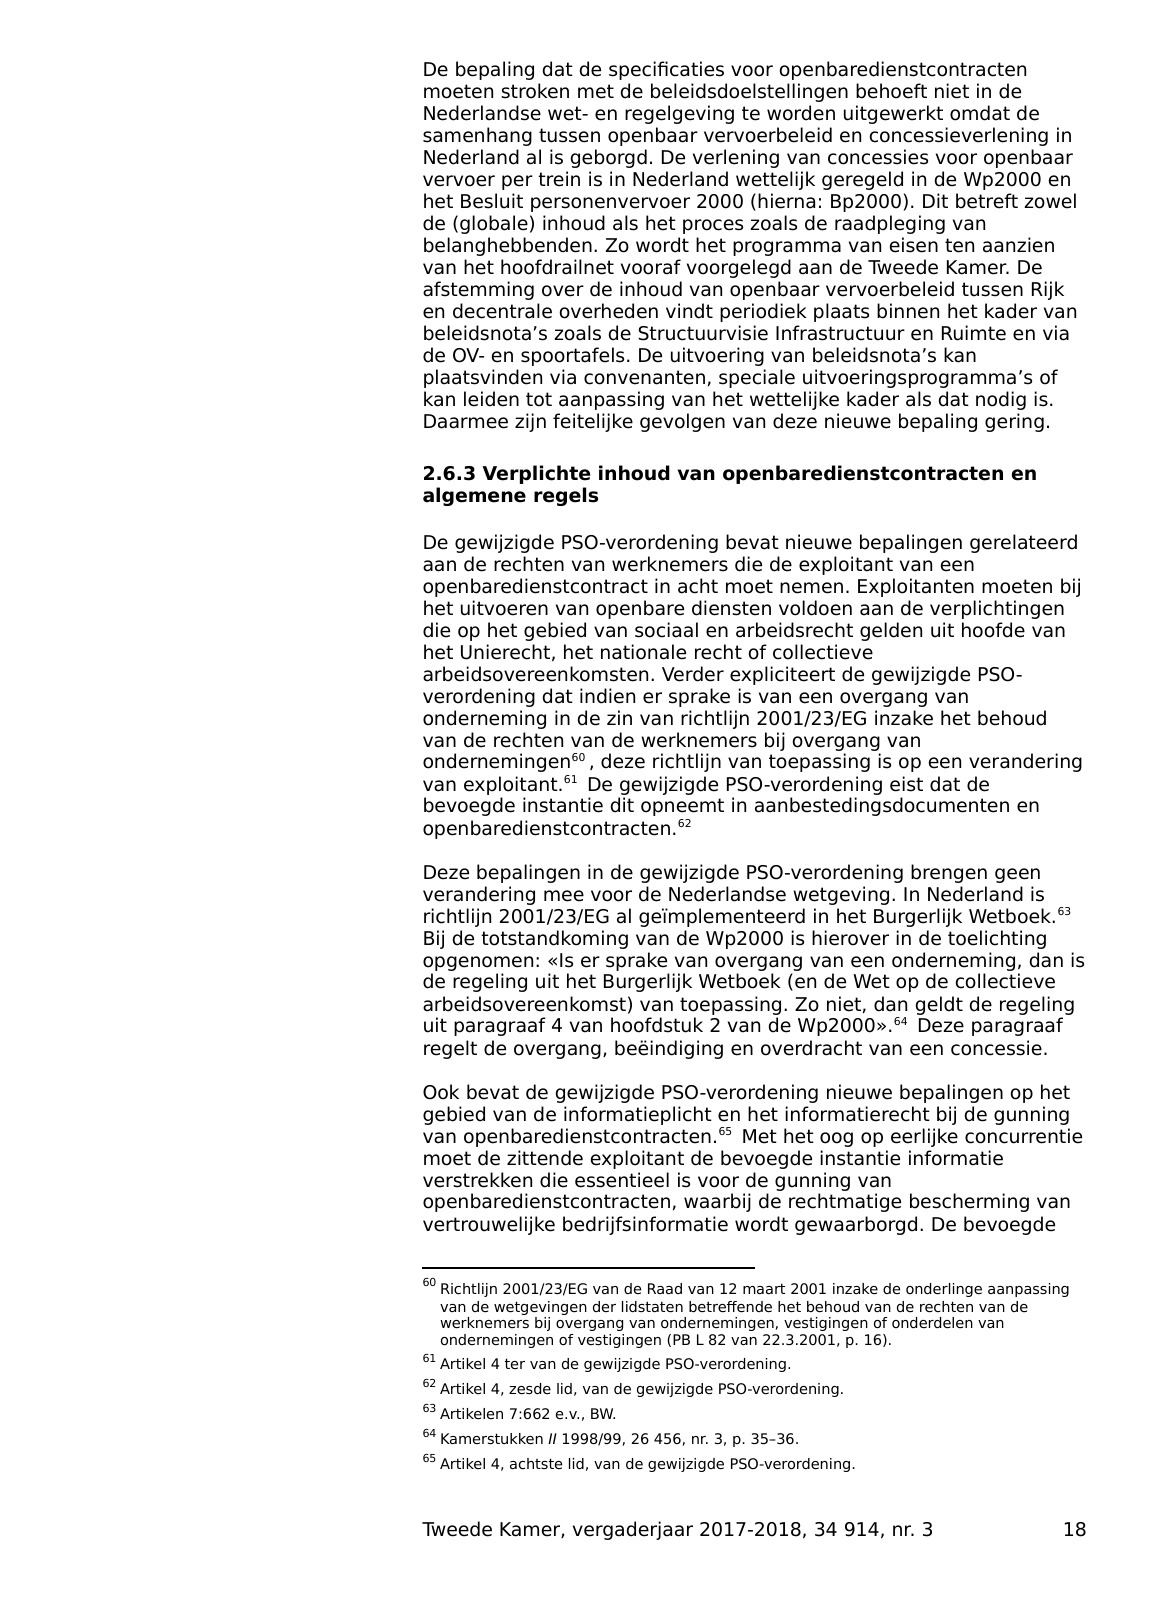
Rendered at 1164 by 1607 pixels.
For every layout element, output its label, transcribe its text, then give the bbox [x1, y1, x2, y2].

text De gewijzigde PSO-verordening bevat nieuwe bepalingen gerelateerd aan de rechten van werknemers die de exploitant van een openbaredienstcontract in acht moet nemen. Exploitanten moeten bij het uitvoeren van openbare diensten voldoen aan de verplichtingen die op het gebied van sociaal en arbeidsrecht gelden uit hoofde van het Unierecht, het nationale recht of collectieve arbeidsovereenkomsten. Verder expliciteert de gewijzigde PSO-verordening dat indien er sprake is van een overgang van onderneming in de zin van richtlijn 2001/23/EG inzake het behoud van de rechten van de werknemers bij overgang van ondernemingen, deze richtlijn van toepassing is op een verandering van exploitant. De gewijzigde PSO-verordening eist dat de bevoegde instantie dit opneemt in aanbestedingsdocumenten en openbaredienstcontracten. [422, 532, 1087, 839]
text Richtlijn 2001/23/EG van de Raad van 12 maart 2001 inzake de onderlinge aanpassing van de wetgevingen der lidstaten betreffende het behoud van de rechten van de werknemers bij overgang van ondernemingen, vestigingen of onderdelen van ondernemingen of vestigingen (PB L 82 van 22.3.2001, p. 16). [422, 1277, 1087, 1349]
text De bepaling dat de specificaties voor openbaredienstcontracten moeten stroken met de beleidsdoelstellingen behoeft niet in de Nederlandse wet- en regelgeving te worden uitgewerkt omdat de samenhang tussen openbaar vervoerbeleid en concessieverlening in Nederland al is geborgd. De verlening van concessies voor openbaar vervoer per trein is in Nederland wettelijk geregeld in de Wp2000 en het Besluit personenvervoer 2000 (hierna: Bp2000). Dit betreft zowel de (globale) inhoud als het proces zoals de raadpleging van belanghebbenden. Zo wordt het programma van eisen ten aanzien van het hoofdrailnet vooraf voorgelegd aan de Tweede Kamer. De afstemming over de inhoud van openbaar vervoerbeleid tussen Rijk en decentrale overheden vindt periodiek plaats binnen het kader van beleidsnota’s zoals de Structuurvisie Infrastructuur en Ruimte en via de OV- en spoortafels. De uitvoering van beleidsnota’s kan plaatsvinden via convenanten, speciale uitvoeringsprogramma’s of kan leiden tot aanpassing van het wettelijke kader als dat nodig is. Daarmee zijn feitelijke gevolgen van deze nieuwe bepaling gering. [422, 59, 1087, 433]
text Artikelen 7:662 e.v., BW. [422, 1402, 1087, 1424]
text Ook bevat de gewijzigde PSO-verordening nieuwe bepalingen op het gebied van de informatieplicht en het informatierecht bij de gunning van openbaredienstcontracten. Met het oog op eerlijke concurrentie moet de zittende exploitant de bevoegde instantie informatie verstrekken die essentieel is voor de gunning van openbaredienstcontracten, waarbij de rechtmatige bescherming van vertrouwelijke bedrijfsinformatie wordt gewaarborgd. De bevoegde [422, 1082, 1087, 1235]
text Artikel 4 ter van de gewijzigde PSO-verordening. [422, 1352, 1087, 1374]
text Artikel 4, zesde lid, van de gewijzigde PSO-verordening. [422, 1377, 1087, 1399]
text Kamerstukken II 1998/99, 26 456, nr. 3, p. 35–36. [422, 1427, 1087, 1449]
text Deze bepalingen in de gewijzigde PSO-verordening brengen geen verandering mee voor de Nederlandse wetgeving. In Nederland is richtlijn 2001/23/EG al geïmplementeerd in het Burgerlijk Wetboek. Bij de totstandkoming van de Wp2000 is hierover in de toelichting opgenomen: «Is er sprake van overgang van een onderneming, dan is de regeling uit het Burgerlijk Wetboek (en de Wet op de collectieve arbeidsovereenkomst) van toepassing. Zo niet, dan geldt de regeling uit paragraaf 4 van hoofdstuk 2 van de Wp2000». Deze paragraaf regelt de overgang, beëindiging en overdracht van een concessie. [422, 862, 1087, 1059]
text Artikel 4, achtste lid, van de gewijzigde PSO-verordening. [422, 1452, 1087, 1474]
subtitle 2.6.3 Verplichte inhoud van openbaredienstcontracten en algemene regels [422, 463, 1087, 507]
